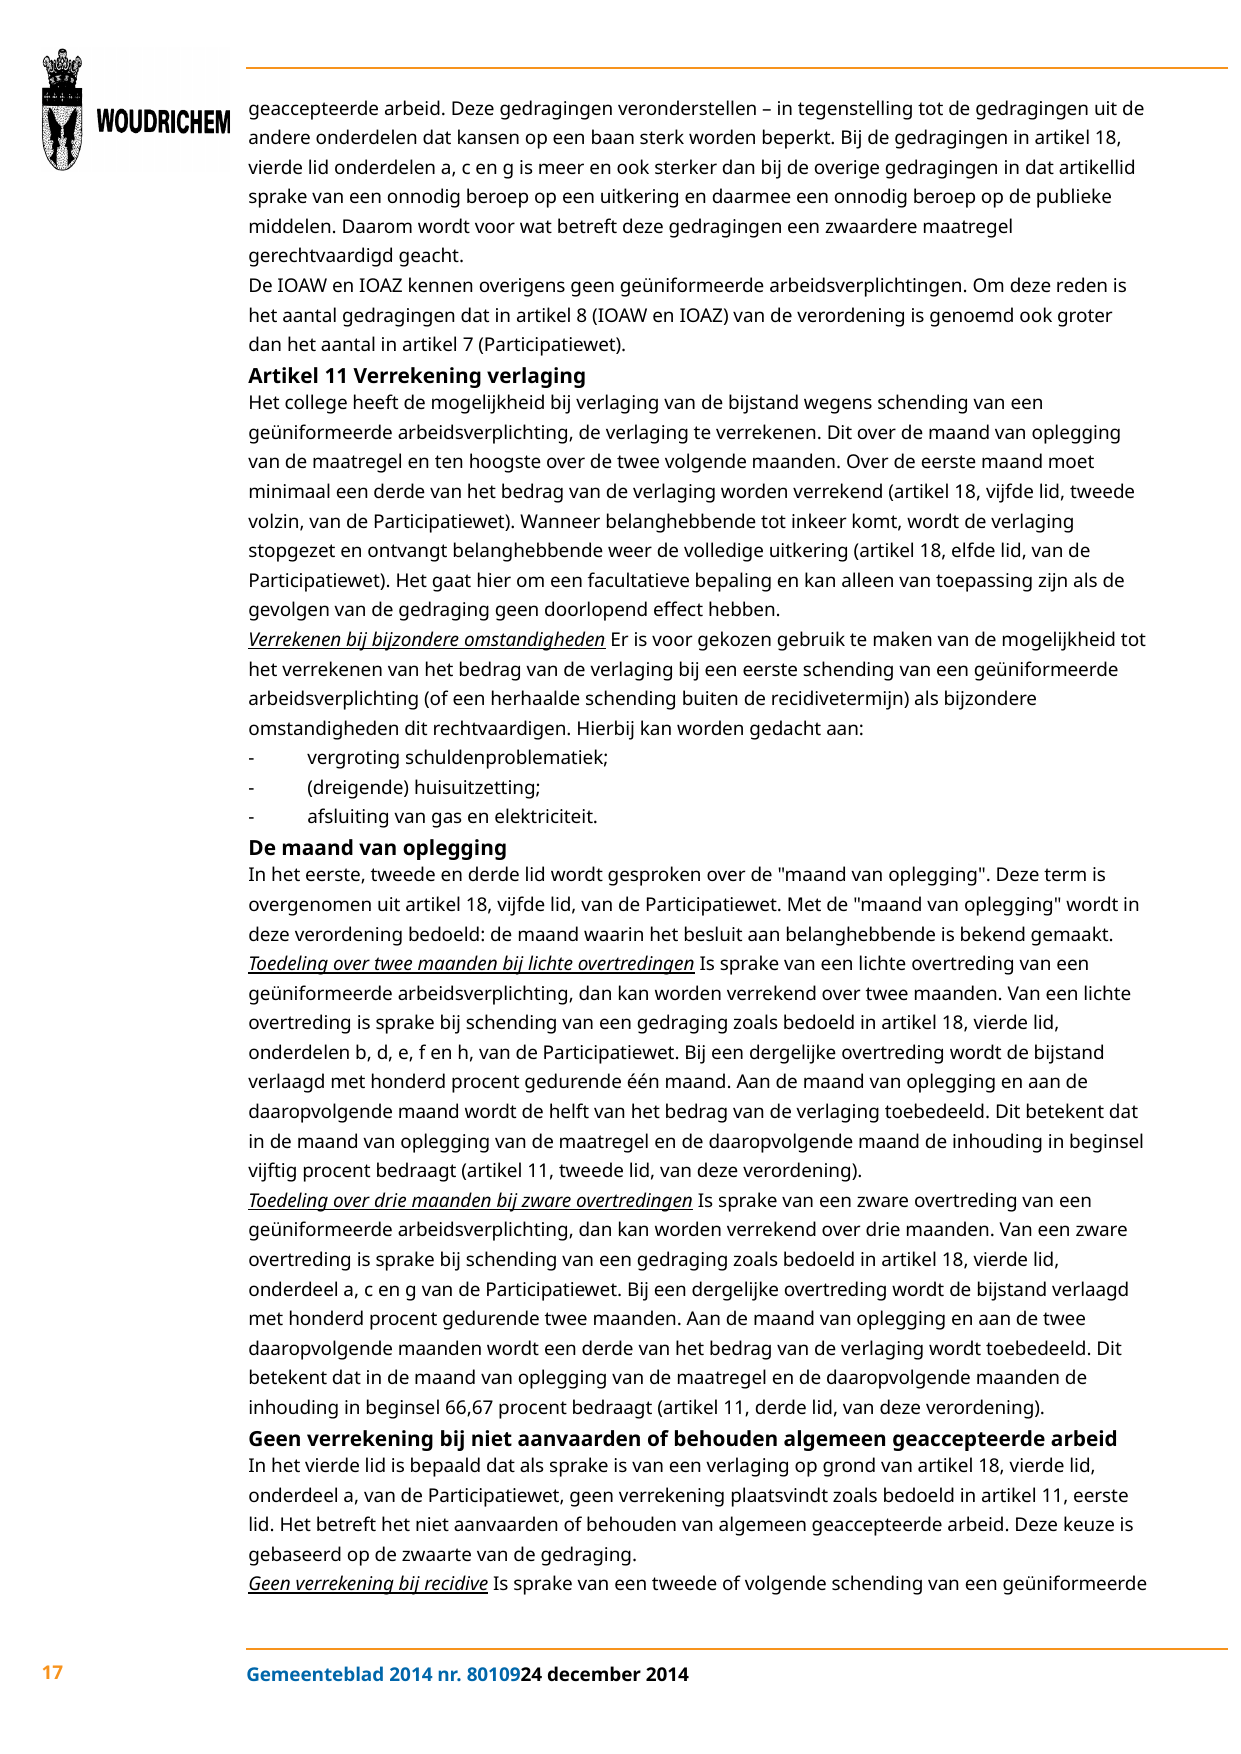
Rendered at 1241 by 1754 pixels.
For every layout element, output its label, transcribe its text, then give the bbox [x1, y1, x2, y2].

text Geen verrekening bij recidive Is sprake van een tweede of volgende schending van een geüniformeerde [248, 1571, 1152, 1596]
text Geen verrekening bij niet aanvaarden of behouden algemeen geaccepteerde arbeid [248, 1424, 1152, 1452]
text Toedeling over drie maanden bij zware overtredingen Is sprake van een zware overtreding van een geüniformeerde arbeidsverplichting, dan kan worden verrekend over drie maanden. Van een zware overtreding is sprake bij schending van een gedraging zoals bedoeld in artikel 18, vierde lid, onderdeel a, c en g van de Participatiewet. Bij een dergelijke overtreding wordt de bijstand verlaagd met honderd procent gedurende twee maanden. Aan de maand van oplegging en aan de twee daaropvolgende maanden wordt een derde van het bedrag van de verlaging wordt toebedeeld. Dit betekent dat in de maand van oplegging van de maatregel en de daaropvolgende maanden de inhouding in beginsel 66,67 procent bedraagt (artikel 11, derde lid, van deze verordening). [248, 1187, 1152, 1420]
text In het vierde lid is bepaald dat als sprake is van een verlaging op grond van artikel 18, vierde lid, onderdeel a, van de Participatiewet, geen verrekening plaatsvindt zoals bedoeld in artikel 11, eerste lid. Het betreft het niet aanvaarden of behouden van algemeen geaccepteerde arbeid. Deze keuze is gebaseerd op de zwaarte van de gedraging. [248, 1452, 1152, 1567]
list afsluiting van gas en elektriciteit. [248, 804, 1152, 829]
list vergroting schuldenproblematiek; [248, 744, 1152, 770]
text Toedeling over twee maanden bij lichte overtredingen Is sprake van een lichte overtreding van een geüniformeerde arbeidsverplichting, dan kan worden verrekend over twee maanden. Van een lichte overtreding is sprake bij schending van een gedraging zoals bedoeld in artikel 18, vierde lid, onderdelen b, d, e, f en h, van de Participatiewet. Bij een dergelijke overtreding wordt de bijstand verlaagd met honderd procent gedurende één maand. Aan de maand van oplegging en aan de daaropvolgende maand wordt de helft van het bedrag van de verlaging toebedeeld. Dit betekent dat in de maand van oplegging van de maatregel en de daaropvolgende maand de inhouding in beginsel vijftig procent bedraagt (artikel 11, tweede lid, van deze verordening). [248, 950, 1152, 1183]
text Verrekenen bij bijzondere omstandigheden Er is voor gekozen gebruik te maken van de mogelijkheid tot het verrekenen van het bedrag van de verlaging bij een eerste schending van een geüniformeerde arbeidsverplichting (of een herhaalde schending buiten de recidivetermijn) als bijzondere omstandigheden dit rechtvaardigen. Hierbij kan worden gedacht aan: [248, 626, 1152, 741]
picture [41, 47, 231, 172]
text geaccepteerde arbeid. Deze gedragingen veronderstellen – in tegenstelling tot de gedragingen uit de andere onderdelen dat kansen op een baan sterk worden beperkt. Bij de gedragingen in artikel 18, vierde lid onderdelen a, c en g is meer en ook sterker dan bij de overige gedragingen in dat artikellid sprake van een onnodig beroep op een uitkering en daarmee een onnodig beroep op de publieke middelen. Daarom wordt voor wat betreft deze gedragingen een zwaardere maatregel gerechtvaardigd geacht. [248, 95, 1152, 268]
list (dreigende) huisuitzetting; [248, 774, 1152, 800]
text De maand van oplegging [248, 833, 1152, 862]
text De IOAW en IOAZ kennen overigens geen geüniformeerde arbeidsverplichtingen. Om deze reden is het aantal gedragingen dat in artikel 8 (IOAW en IOAZ) van de verordening is genoemd ook groter dan het aantal in artikel 7 (Participatiewet). [248, 272, 1152, 357]
text Het college heeft de mogelijkheid bij verlaging van de bijstand wegens schending van een geüniformeerde arbeidsverplichting, de verlaging te verrekenen. Dit over de maand van oplegging van de maatregel en ten hoogste over de twee volgende maanden. Over de eerste maand moet minimaal een derde van het bedrag van de verlaging worden verrekend (artikel 18, vijfde lid, tweede volzin, van de Participatiewet). Wanneer belanghebbende tot inkeer komt, wordt de verlaging stopgezet en ontvangt belanghebbende weer de volledige uitkering (artikel 18, elfde lid, van de Participatiewet). Het gaat hier om een facultatieve bepaling en kan alleen van toepassing zijn als de gevolgen van de gedraging geen doorlopend effect hebben. [248, 389, 1152, 622]
text In het eerste, tweede en derde lid wordt gesproken over de "maand van oplegging". Deze term is overgenomen uit artikel 18, vijfde lid, van de Participatiewet. Met de "maand van oplegging" wordt in deze verordening bedoeld: de maand waarin het besluit aan belanghebbende is bekend gemaakt. [248, 862, 1152, 947]
text Artikel 11 Verrekening verlaging [248, 361, 1152, 389]
